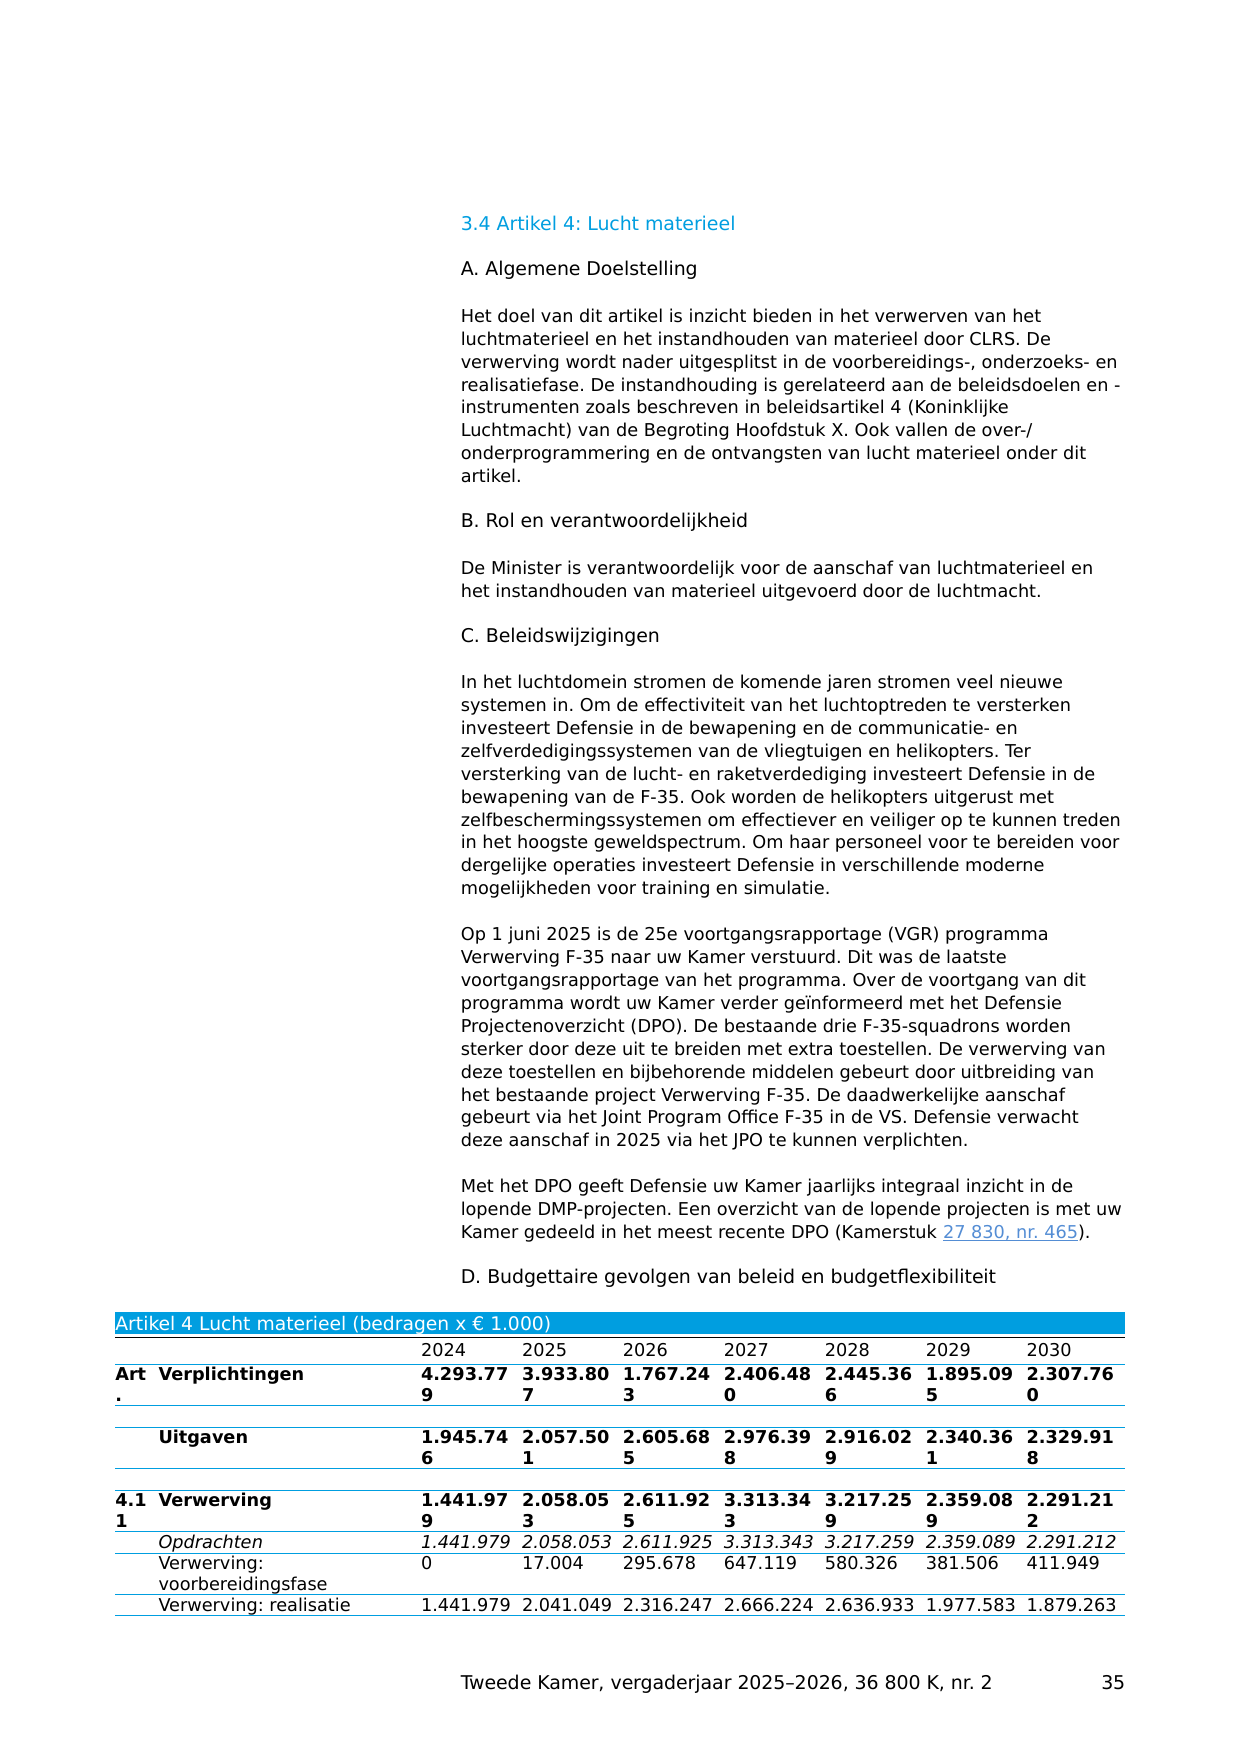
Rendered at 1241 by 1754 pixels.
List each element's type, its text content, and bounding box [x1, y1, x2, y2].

table_cell 17.004 [519, 1554, 620, 1594]
table_cell [115, 1595, 155, 1615]
table_cell 2.359.089 [923, 1491, 1023, 1531]
table_cell 2.058.053 [519, 1532, 620, 1552]
table_cell 1.441.979 [418, 1595, 519, 1615]
table_cell [115, 1532, 155, 1552]
table_cell 2.291.212 [1024, 1532, 1125, 1552]
table_cell 2.316.247 [620, 1595, 721, 1615]
table_cell 4.293.779 [418, 1365, 519, 1405]
table_cell 2.445.366 [822, 1365, 923, 1405]
table_cell [115, 1428, 155, 1468]
table_cell [620, 1469, 721, 1489]
table_cell 3.933.807 [519, 1365, 620, 1405]
table_cell [923, 1469, 1023, 1489]
table_cell 2030 [1024, 1338, 1125, 1364]
table_cell Uitgaven [155, 1428, 418, 1468]
table_cell [519, 1469, 620, 1489]
table_cell 2.605.685 [620, 1428, 721, 1468]
table_cell 1.441.979 [418, 1532, 519, 1552]
table_cell 2.307.760 [1024, 1365, 1125, 1405]
table_cell [155, 1469, 418, 1489]
table_cell 2.976.398 [721, 1428, 822, 1468]
text Op 1 juni 2025 is de 25e voortgangsrapportage (VGR) programma Verwerving F-35 naar uw Kamer verstuurd. Dit was de laatste voortgangsrapportage van het programma. Over de voortgang van dit programma wordt uw Kamer verder geïnformeerd met het Defensie Projectenoverzicht (DPO). De bestaande drie F-35-squadrons worden sterker door deze uit te breiden met extra toestellen. De verwerving van deze toestellen en bĳbehorende middelen gebeurt door uitbreiding van het bestaande project Verwerving F-35. De daadwerkelĳke aanschaf gebeurt via het Joint Program Office F-35 in de VS. Defensie verwacht deze aanschaf in 2025 via het JPO te kunnen verplichten. [461, 922, 1125, 1151]
table_cell 2.916.029 [822, 1428, 923, 1468]
text Met het DPO geeft Defensie uw Kamer jaarlijks integraal inzicht in de lopende DMP-projecten. Een overzicht van de lopende projecten is met uw Kamer gedeeld in het meest recente DPO (Kamerstuk 27 830, nr. 465). [461, 1174, 1125, 1243]
table_cell Art. [115, 1365, 155, 1405]
table_cell 4.11 [115, 1491, 155, 1531]
table_cell [155, 1338, 418, 1364]
table_cell 2.611.925 [620, 1532, 721, 1552]
table_cell [923, 1406, 1023, 1427]
table_cell 2027 [721, 1338, 822, 1364]
table_cell [115, 1469, 155, 1489]
table_cell 2028 [822, 1338, 923, 1364]
table_cell 2025 [519, 1338, 620, 1364]
table_cell [115, 1338, 155, 1364]
table_cell 580.326 [822, 1554, 923, 1594]
table_cell 2.611.925 [620, 1491, 721, 1531]
table_cell 3.217.259 [822, 1491, 923, 1531]
table_cell 647.119 [721, 1554, 822, 1594]
table_cell 2.291.212 [1024, 1491, 1125, 1531]
table_cell 381.506 [923, 1554, 1023, 1594]
table_cell [418, 1406, 519, 1427]
table_cell [721, 1469, 822, 1489]
table_cell [115, 1554, 155, 1594]
table_cell 1.895.095 [923, 1365, 1023, 1405]
table_cell 2.058.053 [519, 1491, 620, 1531]
table_cell 2026 [620, 1338, 721, 1364]
table_cell 411.949 [1024, 1554, 1125, 1594]
table_cell 2.041.049 [519, 1595, 620, 1615]
table_cell Verplichtingen [155, 1365, 418, 1405]
table_cell 295.678 [620, 1554, 721, 1594]
table_cell 2.057.501 [519, 1428, 620, 1468]
table_cell 2.666.224 [721, 1595, 822, 1615]
table_cell [721, 1406, 822, 1427]
table_cell 2.329.918 [1024, 1428, 1125, 1468]
table_cell 3.313.343 [721, 1532, 822, 1552]
table_cell [620, 1406, 721, 1427]
table_cell 1.441.979 [418, 1491, 519, 1531]
table_cell 1.945.746 [418, 1428, 519, 1468]
table_cell 2029 [923, 1338, 1023, 1364]
table_cell Verwerving [155, 1491, 418, 1531]
table_cell Verwerving: realisatie [155, 1595, 418, 1615]
table_cell [155, 1406, 418, 1427]
table_cell Verwerving: voorbereidingsfase [155, 1554, 418, 1594]
table_cell [519, 1406, 620, 1427]
table_cell 1.879.263 [1024, 1595, 1125, 1615]
table_cell [115, 1406, 155, 1427]
text De Minister is verantwoordelijk voor de aanschaf van luchtmaterieel en het instandhouden van materieel uitgevoerd door de luchtmacht. [461, 556, 1125, 602]
table_cell 0 [418, 1554, 519, 1594]
table_cell [418, 1469, 519, 1489]
title B. Rol en verantwoordelijkheid [461, 510, 1125, 532]
table_cell 1.767.243 [620, 1365, 721, 1405]
title D. Budgettaire gevolgen van beleid en budgetflexibiliteit [461, 1266, 1125, 1288]
table_cell 1.977.583 [923, 1595, 1023, 1615]
table_cell 2024 [418, 1338, 519, 1364]
table_cell 3.313.343 [721, 1491, 822, 1531]
table_cell [822, 1406, 923, 1427]
table_cell 2.359.089 [923, 1532, 1023, 1552]
table_cell [1024, 1469, 1125, 1489]
text In het luchtdomein stromen de komende jaren stromen veel nieuwe systemen in. Om de effectiviteit van het luchtoptreden te versterken investeert Defensie in de bewapening en de communicatie- en zelfverdedigingssystemen van de vliegtuigen en helikopters. Ter versterking van de lucht- en raketverdediging investeert Defensie in de bewapening van de F-35. Ook worden de helikopters uitgerust met zelfbeschermingssystemen om effectiever en veiliger op te kunnen treden in het hoogste geweldspectrum. Om haar personeel voor te bereiden voor dergelijke operaties investeert Defensie in verschillende moderne mogelijkheden voor training en simulatie. [461, 670, 1125, 899]
table_cell Opdrachten [155, 1532, 418, 1552]
table_cell 2.636.933 [822, 1595, 923, 1615]
text Het doel van dit artikel is inzicht bieden in het verwerven van het luchtmaterieel en het instandhouden van materieel door CLRS. De verwerving wordt nader uitgesplitst in de voorbereidings-, onderzoeks- en realisatiefase. De instandhouding is gerelateerd aan de beleidsdoelen en -instrumenten zoals beschreven in beleidsartikel 4 (Koninklijke Luchtmacht) van de Begroting Hoofdstuk X. Ook vallen de over-/ onderprogrammering en de ontvangsten van lucht materieel onder dit artikel. [461, 304, 1125, 487]
title A. Algemene Doelstelling [461, 258, 1125, 280]
table_cell 2.340.361 [923, 1428, 1023, 1468]
table_cell 2.406.480 [721, 1365, 822, 1405]
title 3.4 Artikel 4: Lucht materieel [461, 213, 1125, 235]
title C. Beleidswijzigingen [461, 624, 1125, 647]
table_cell [822, 1469, 923, 1489]
table_cell [1024, 1406, 1125, 1427]
table_cell 3.217.259 [822, 1532, 923, 1552]
